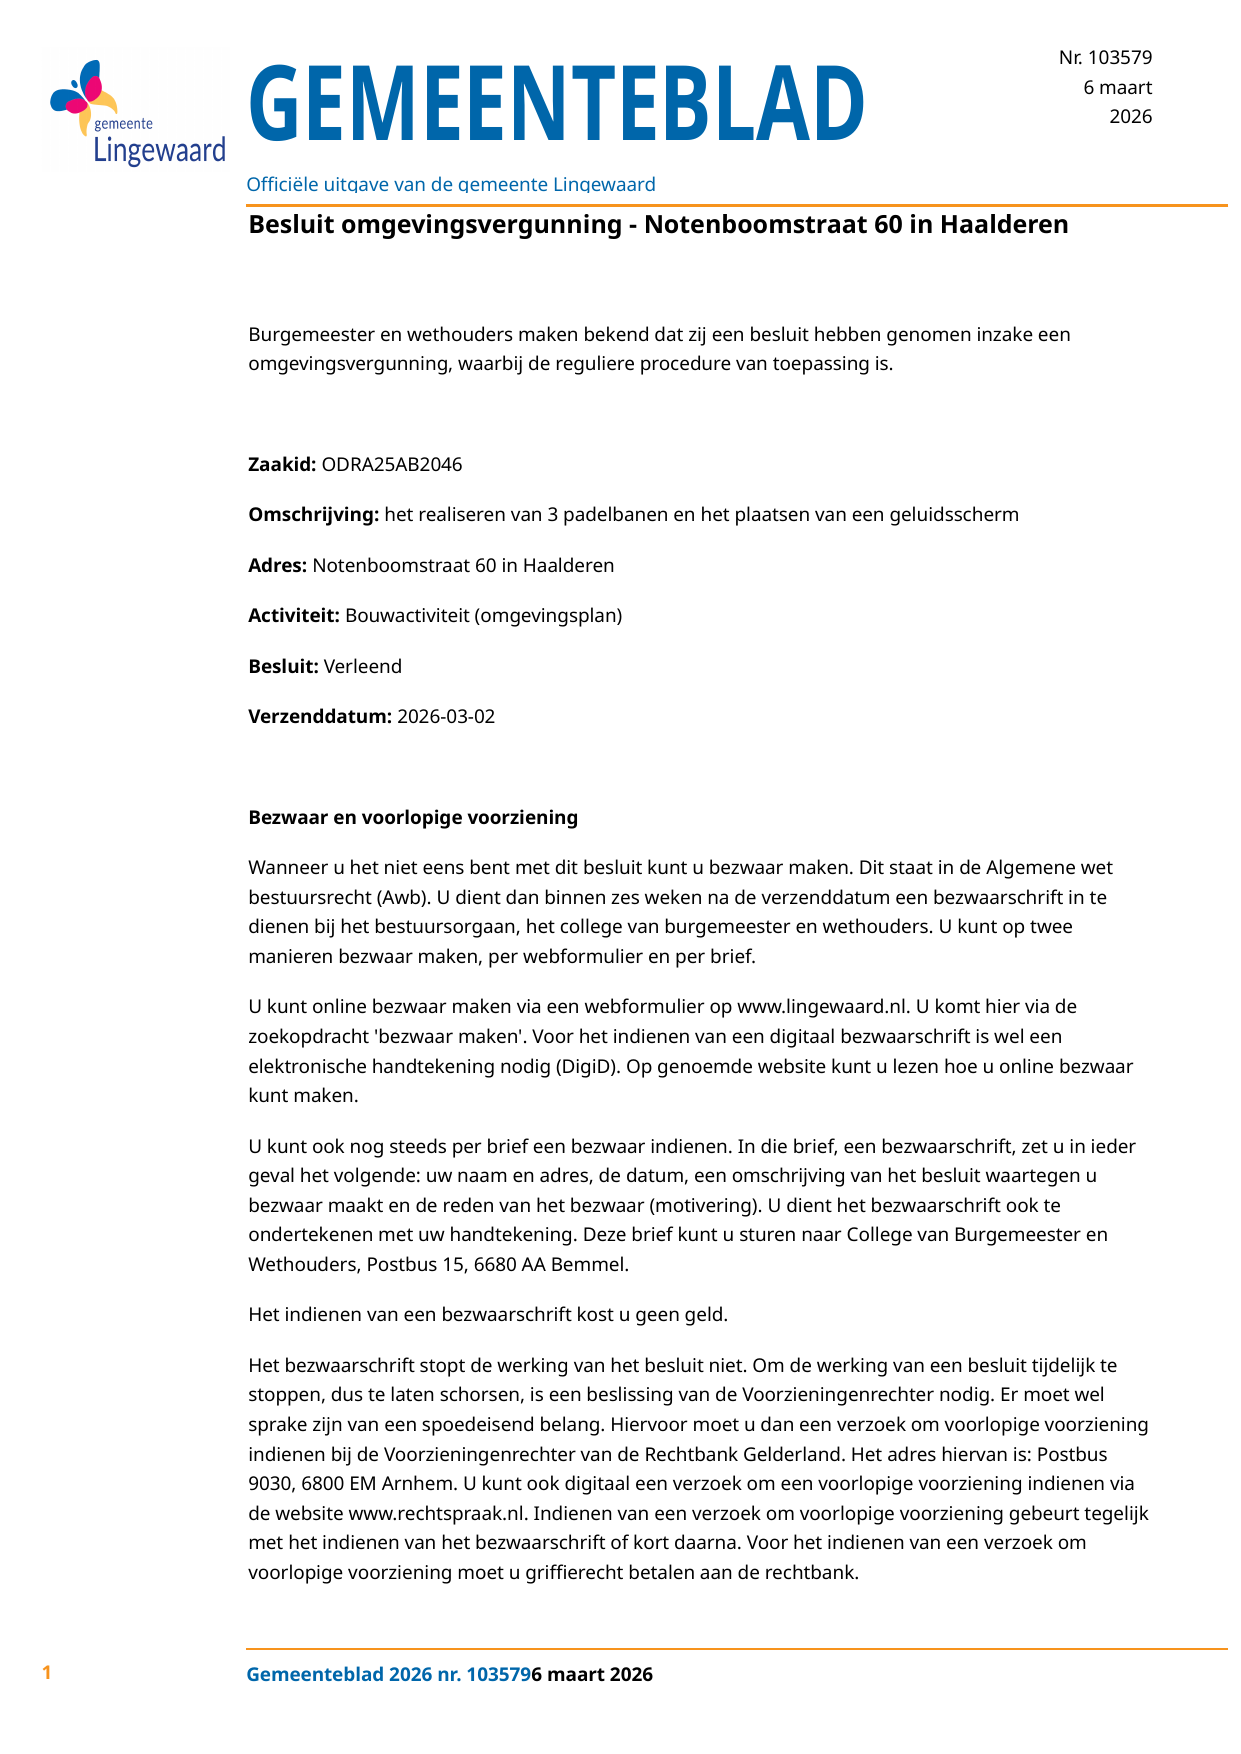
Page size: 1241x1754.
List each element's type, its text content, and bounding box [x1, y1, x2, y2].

text Besluit omgevingsvergunning - Notenboomstraat 60 in Haalderen [248, 207, 1152, 241]
text Bezwaar en voorlopige voorziening [248, 804, 1152, 830]
text Burgemeester en wethouders maken bekend dat zij een besluit hebben genomen inzake een omgevingsvergunning, waarbij de reguliere procedure van toepassing is. [248, 321, 1152, 376]
picture [41, 47, 231, 172]
text Omschrijving: het realiseren van 3 padelbanen en het plaatsen van een geluidsscherm [248, 502, 1152, 527]
text Activiteit: Bouwactiviteit (omgevingsplan) [248, 602, 1152, 628]
text Adres: Notenboomstraat 60 in Haalderen [248, 552, 1152, 578]
text Het bezwaarschrift stopt de werking van het besluit niet. Om de werking van een besluit tijdelijk te stoppen, dus te laten schorsen, is een beslissing van de Voorzieningenrechter nodig. Er moet wel sprake zijn van een spoedeisend belang. Hiervoor moet u dan een verzoek om voorlopige voorziening indienen bij de Voorzieningenrechter van de Rechtbank Gelderland. Het adres hiervan is: Postbus 9030, 6800 EM Arnhem. U kunt ook digitaal een verzoek om een voorlopige voorziening indienen via de website www.rechtspraak.nl. Indienen van een verzoek om voorlopige voorziening gebeurt tegelijk met het indienen van het bezwaarschrift of kort daarna. Voor het indienen van een verzoek om voorlopige voorziening moet u griffierecht betalen aan de rechtbank. [248, 1352, 1152, 1585]
text Besluit: Verleend [248, 653, 1152, 678]
text Zaakid: ODRA25AB2046 [248, 451, 1152, 477]
text Verzenddatum: 2026-03-02 [248, 703, 1152, 729]
text U kunt online bezwaar maken via een webformulier op www.lingewaard.nl. U komt hier via de zoekopdracht 'bezwaar maken'. Voor het indienen van een digitaal bezwaarschrift is wel een elektronische handtekening nodig (DigiD). Op genoemde website kunt u lezen hoe u online bezwaar kunt maken. [248, 994, 1152, 1108]
text Het indienen van een bezwaarschrift kost u geen geld. [248, 1302, 1152, 1327]
text U kunt ook nog steeds per brief een bezwaar indienen. In die brief, een bezwaarschrift, zet u in ieder geval het volgende: uw naam en adres, de datum, een omschrijving van het besluit waartegen u bezwaar maakt en de reden van het bezwaar (motivering). U dient het bezwaarschrift ook te ondertekenen met uw handtekening. Deze brief kunt u sturen naar College van Burgemeester en Wethouders, Postbus 15, 6680 AA Bemmel. [248, 1133, 1152, 1277]
text Wanneer u het niet eens bent met dit besluit kunt u bezwaar maken. Dit staat in de Algemene wet bestuursrecht (Awb). U dient dan binnen zes weken na de verzenddatum een bezwaarschrift in te dienen bij het bestuursorgaan, het college van burgemeester en wethouders. U kunt op twee manieren bezwaar maken, per webformulier en per brief. [248, 854, 1152, 969]
